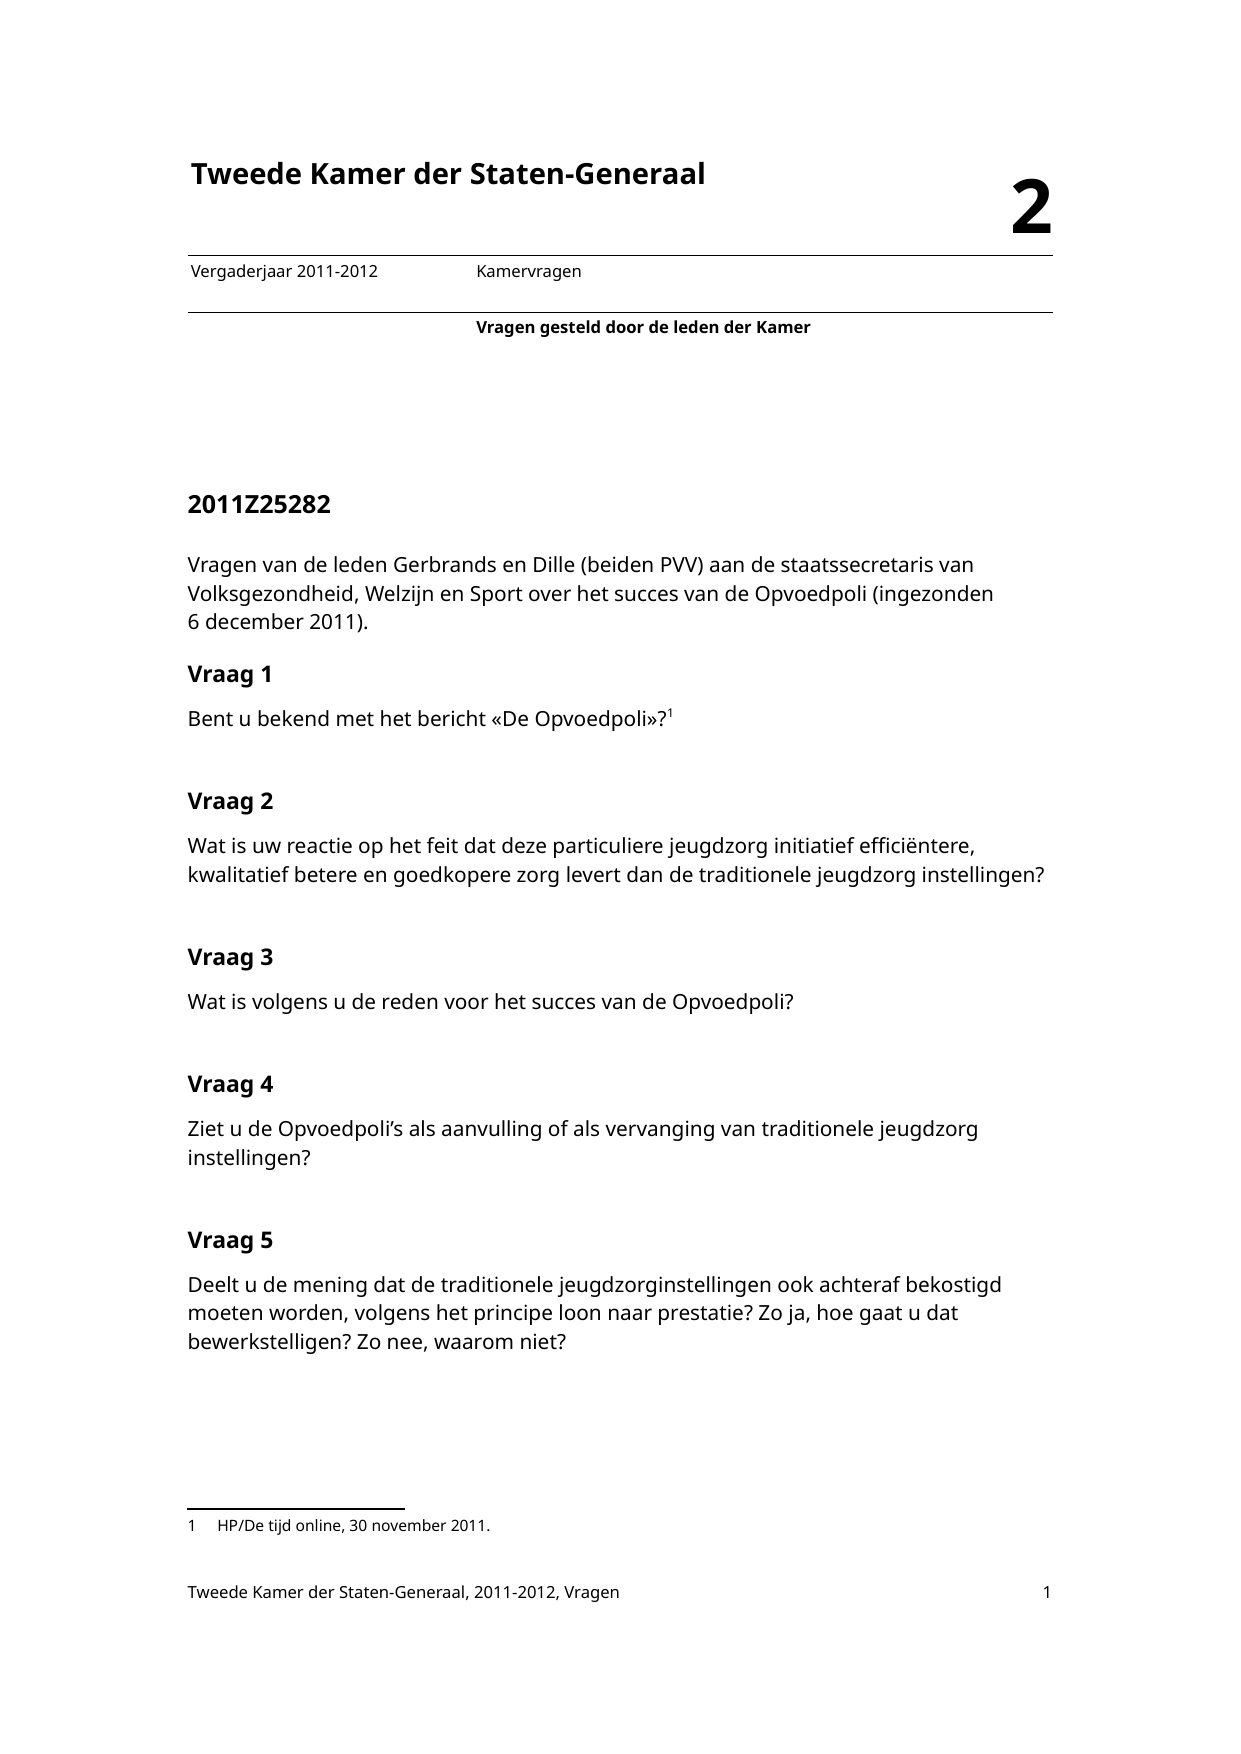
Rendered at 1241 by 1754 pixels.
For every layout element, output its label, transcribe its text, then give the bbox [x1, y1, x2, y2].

text Deelt u de mening dat de traditionele jeugdzorginstellingen ook achteraf bekostigd moeten worden, volgens het principe loon naar prestatie? Zo ja, hoe gaat u dat bewerkstelligen? Zo nee, waarom niet? [187, 1270, 1053, 1355]
text HP/De tijd online, 30 november 2011. [187, 1508, 1053, 1536]
subtitle Vraag 2 [187, 785, 1053, 817]
text Wat is volgens u de reden voor het succes van de Opvoedpoli? [187, 987, 1053, 1016]
table_header Tweede Kamer der Staten-Generaal [188, 150, 879, 255]
subtitle Vraag 4 [187, 1068, 1053, 1099]
text Wat is uw reactie op het feit dat deze particuliere jeugdzorg initiatief efficiëntere, kwalitatief betere en goedkopere zorg levert dan de traditionele jeugdzorg instellingen? [187, 832, 1053, 888]
subtitle Vraag 1 [187, 658, 1053, 689]
table_cell Vragen gesteld door de leden der Kamer [473, 313, 1053, 339]
text Ziet u de Opvoedpoli’s als aanvulling of als vervanging van traditionele jeugdzorg instellingen? [187, 1114, 1053, 1171]
table_cell Kamervragen [473, 256, 1053, 312]
table_cell Vergaderjaar 2011-2012 [188, 256, 473, 312]
table_header 2 [880, 150, 1053, 255]
text Vragen van de leden Gerbrands en Dille (beiden PVV) aan de staatssecretaris van Volksgezondheid, Welzijn en Sport over het succes van de Opvoedpoli (ingezonden 6 december 2011). [187, 550, 1053, 636]
subtitle Vraag 5 [187, 1224, 1053, 1255]
text 2011Z25282 [187, 487, 1053, 521]
subtitle Vraag 3 [187, 941, 1053, 972]
table_cell [188, 313, 473, 339]
text Bent u bekend met het bericht «De Opvoedpoli»? [187, 704, 1053, 733]
